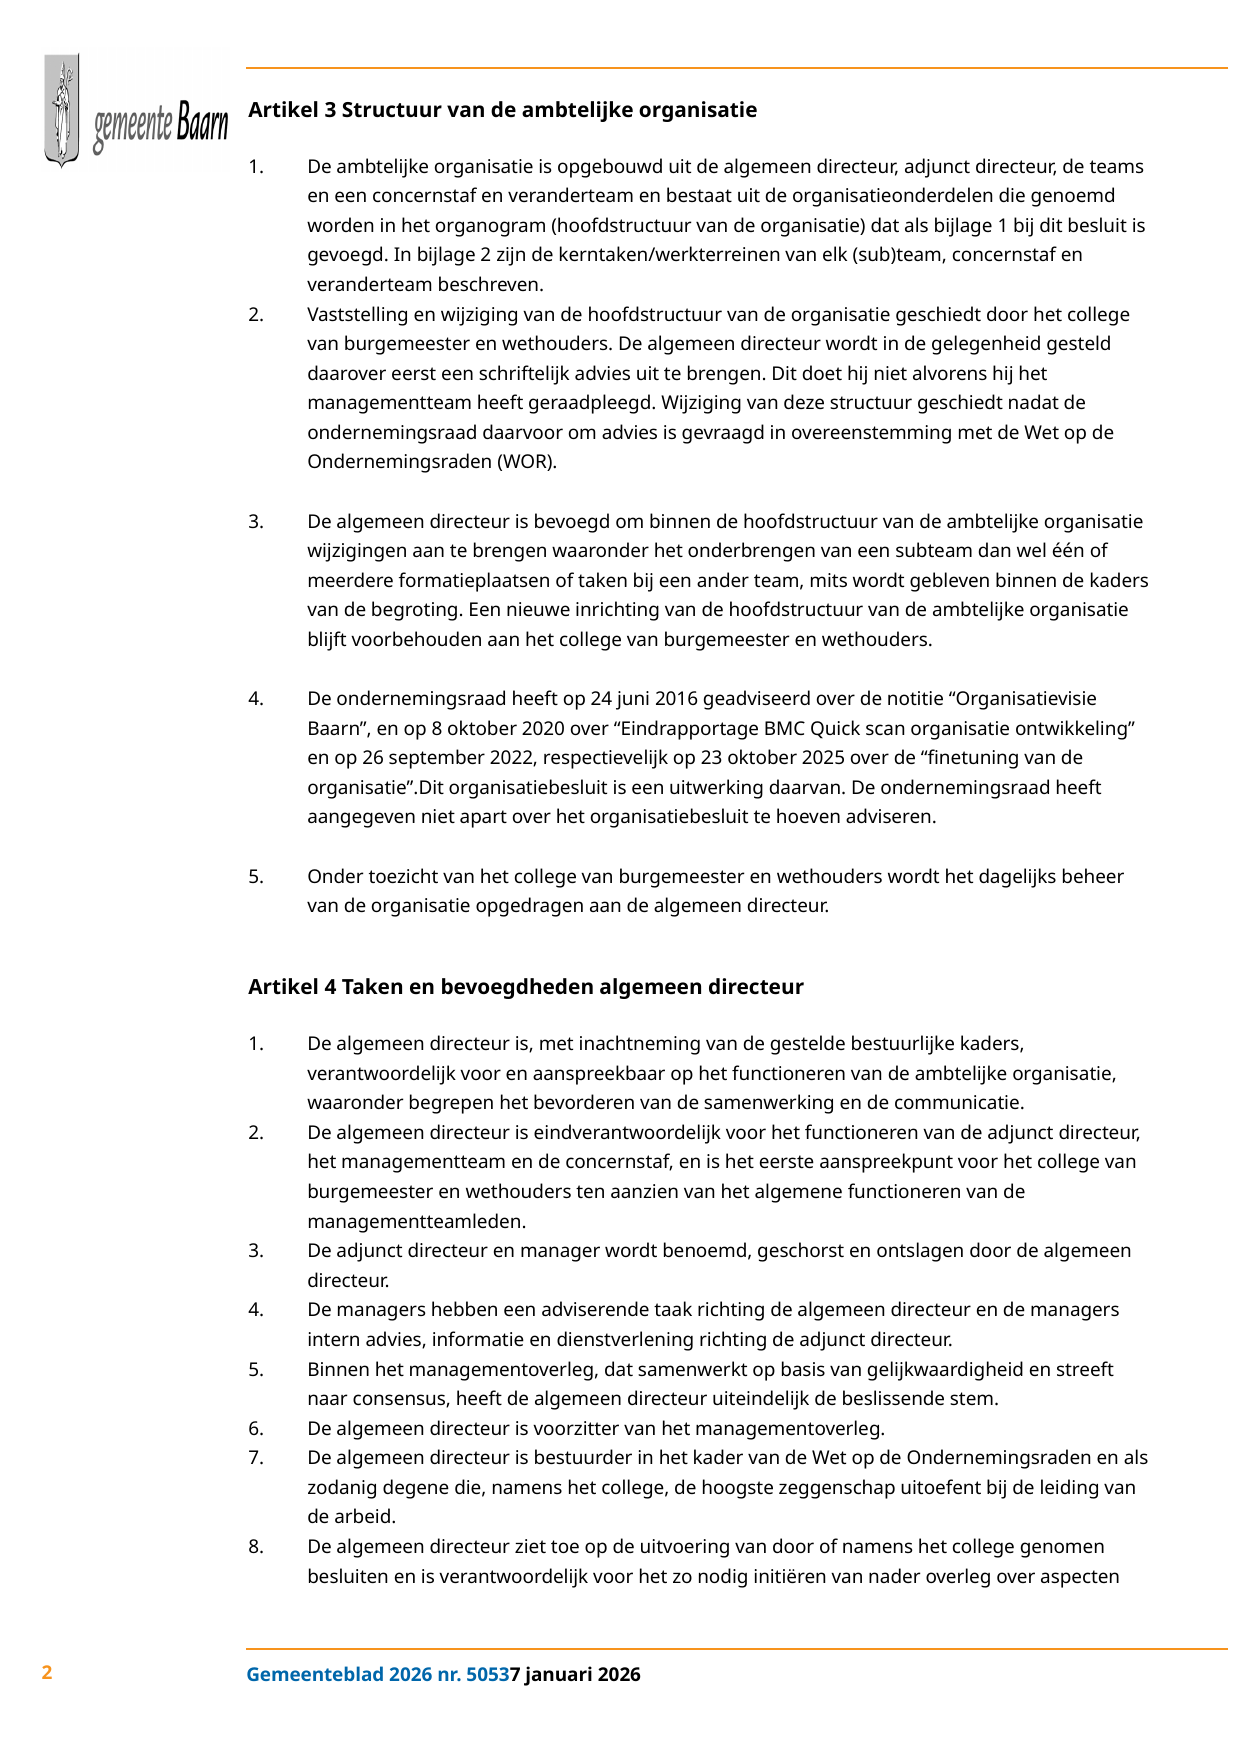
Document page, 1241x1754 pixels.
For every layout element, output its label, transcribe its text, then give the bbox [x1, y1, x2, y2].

list Binnen het managementoverleg, dat samenwerkt op basis van gelijkwaardigheid en streeft naar consensus, heeft de algemeen directeur uiteindelijk de beslissende stem. [248, 1356, 1152, 1411]
text Artikel 3 Structuur van de ambtelijke organisatie [248, 95, 1152, 123]
list De algemeen directeur is voorzitter van het managementoverleg. [248, 1415, 1152, 1441]
list De managers hebben een adviserende taak richting de algemeen directeur en de managers intern advies, informatie en dienstverlening richting de adjunct directeur. [248, 1297, 1152, 1352]
list De algemeen directeur is bestuurder in het kader van de Wet op de Ondernemingsraden en als zodanig degene die, namens het college, de hoogste zeggenschap uitoefent bij de leiding van de arbeid. [248, 1444, 1152, 1529]
list De ondernemingsraad heeft op 24 juni 2016 geadviseerd over de notitie “Organisatievisie Baarn”, en op 8 oktober 2020 over “Eindrapportage BMC Quick scan organisatie ontwikkeling” en op 26 september 2022, respectievelijk op 23 oktober 2025 over de “finetuning van de organisatie”.Dit organisatiebesluit is een uitwerking daarvan. De ondernemingsraad heeft aangegeven niet apart over het organisatiebesluit te hoeven adviseren. [248, 685, 1152, 829]
list Vaststelling en wijziging van de hoofdstructuur van de organisatie geschiedt door het college van burgemeester en wethouders. De algemeen directeur wordt in de gelegenheid gesteld daarover eerst een schriftelijk advies uit te brengen. Dit doet hij niet alvorens hij het managementteam heeft geraadpleegd. Wijziging van deze structuur geschiedt nadat de ondernemingsraad daarvoor om advies is gevraagd in overeenstemming met de Wet op de Ondernemingsraden (WOR). [248, 301, 1152, 474]
list De algemeen directeur ziet toe op de uitvoering van door of namens het college genomen besluiten en is verantwoordelijk voor het zo nodig initiëren van nader overleg over aspecten [248, 1533, 1152, 1589]
list De algemeen directeur is eindverantwoordelijk voor het functioneren van de adjunct directeur, het managementteam en de concernstaf, en is het eerste aanspreekpunt voor het college van burgemeester en wethouders ten aanzien van het algemene functioneren van de managementteamleden. [248, 1119, 1152, 1234]
list De ambtelijke organisatie is opgebouwd uit de algemeen directeur, adjunct directeur, de teams en een concernstaf en veranderteam en bestaat uit de organisatieonderdelen die genoemd worden in het organogram (hoofdstructuur van de organisatie) dat als bijlage 1 bij dit besluit is gevoegd. In bijlage 2 zijn de kerntaken/werkterreinen van elk (sub)team, concernstaf en veranderteam beschreven. [248, 153, 1152, 297]
list De algemeen directeur is bevoegd om binnen de hoofdstructuur van de ambtelijke organisatie wijzigingen aan te brengen waaronder het onderbrengen van een subteam dan wel één of meerdere formatieplaatsen of taken bij een ander team, mits wordt gebleven binnen de kaders van de begroting. Een nieuwe inrichting van de hoofdstructuur van de ambtelijke organisatie blijft voorbehouden aan het college van burgemeester en wethouders. [248, 508, 1152, 652]
list De adjunct directeur en manager wordt benoemd, geschorst en ontslagen door de algemeen directeur. [248, 1237, 1152, 1293]
list Onder toezicht van het college van burgemeester en wethouders wordt het dagelijks beheer van de organisatie opgedragen aan de algemeen directeur. [248, 863, 1152, 918]
text Artikel 4 Taken en bevoegdheden algemeen directeur [248, 972, 1152, 1001]
picture [41, 47, 231, 172]
list De algemeen directeur is, met inachtneming van de gestelde bestuurlijke kaders, verantwoordelijk voor en aanspreekbaar op het functioneren van de ambtelijke organisatie, waaronder begrepen het bevorderen van de samenwerking en de communicatie. [248, 1030, 1152, 1115]
